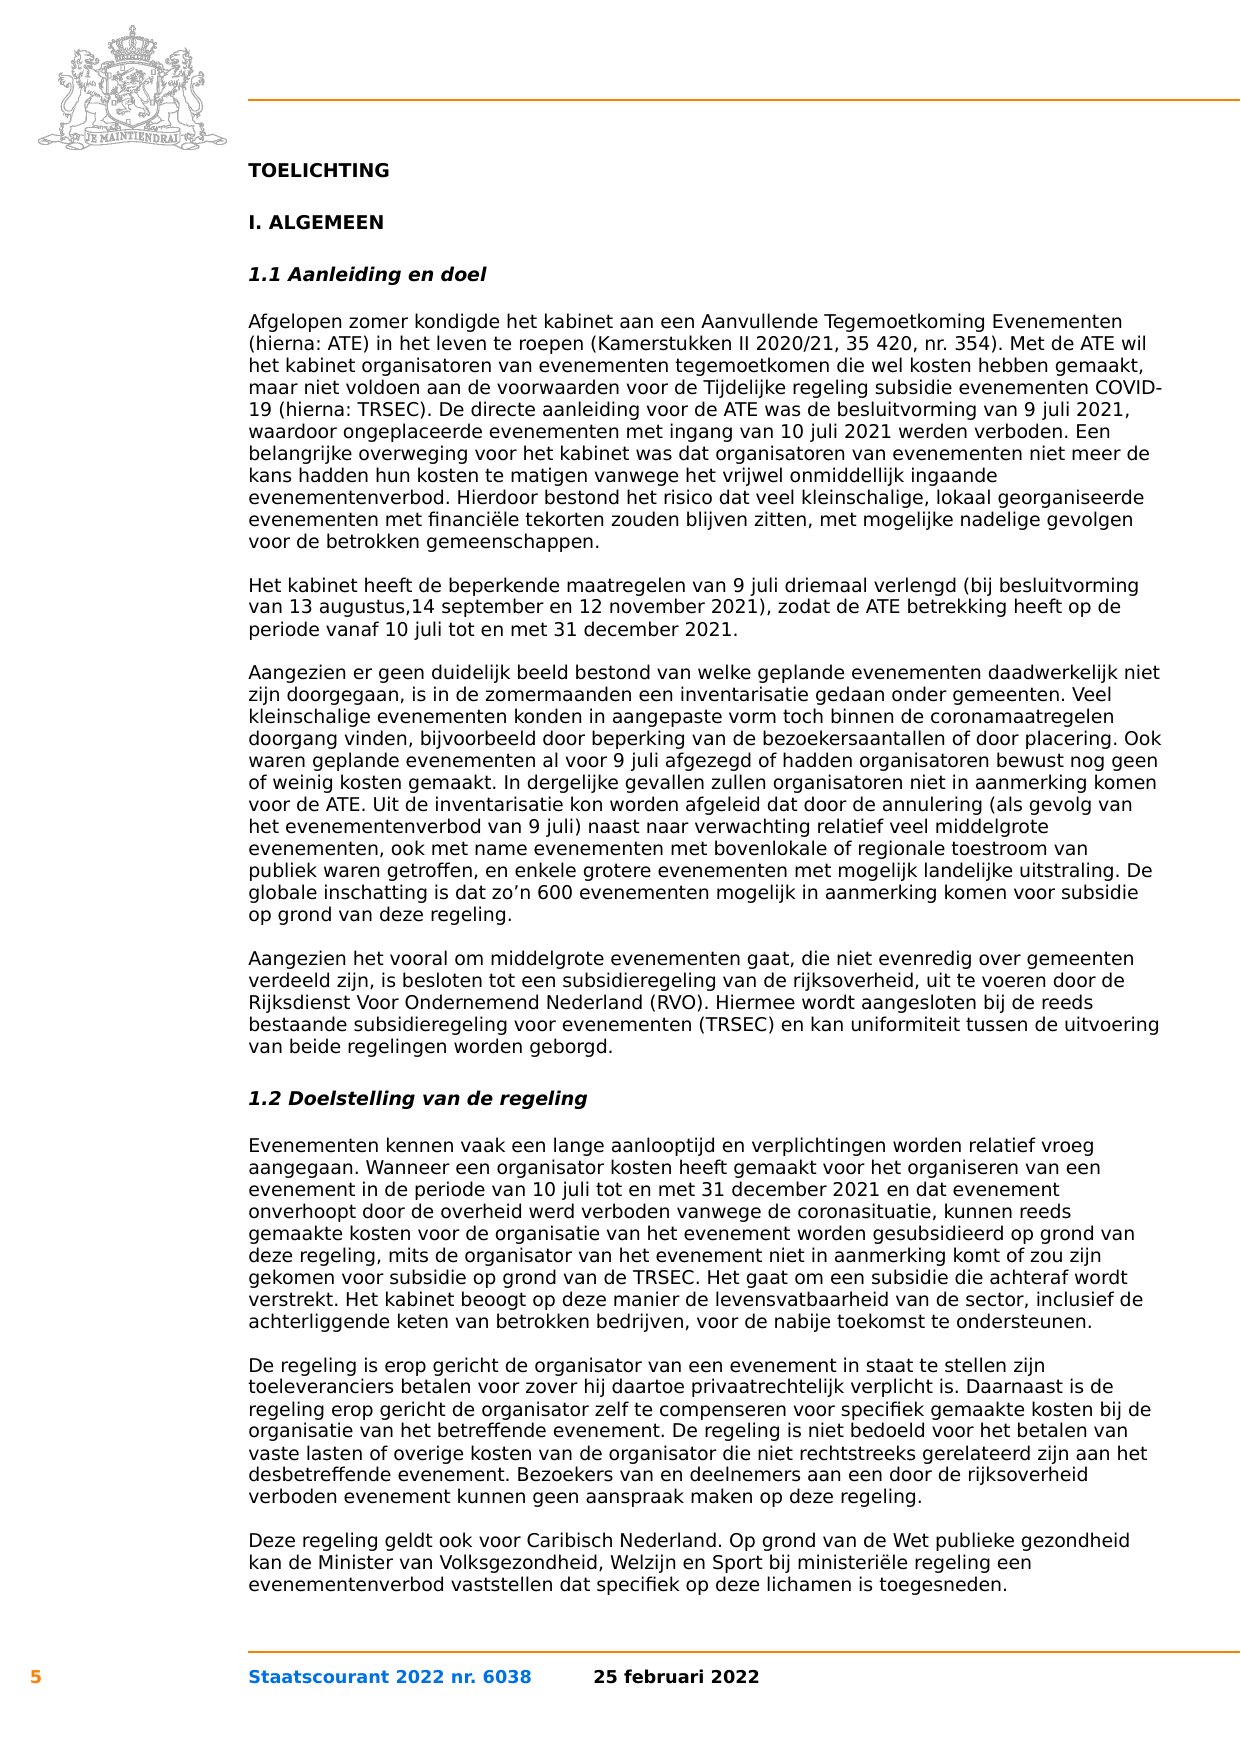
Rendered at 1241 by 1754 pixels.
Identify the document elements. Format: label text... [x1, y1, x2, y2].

subtitle 1.2 Doelstelling van de regeling [248, 1088, 1163, 1110]
text Aangezien het vooral om middelgrote evenementen gaat, die niet evenredig over gemeenten verdeeld zijn, is besloten tot een subsidieregeling van de rijksoverheid, uit te voeren door de Rijksdienst Voor Ondernemend Nederland (RVO). Hiermee wordt aangesloten bij de reeds bestaande subsidieregeling voor evenementen (TRSEC) en kan uniformiteit tussen de uitvoering van beide regelingen worden geborgd. [248, 948, 1163, 1058]
text Deze regeling geldt ook voor Caribisch Nederland. Op grond van de Wet publieke gezondheid kan de Minister van Volksgezondheid, Welzijn en Sport bij ministeriële regeling een evenementenverbod vaststellen dat specifiek op deze lichamen is toegesneden. [248, 1530, 1163, 1596]
picture [38, 25, 227, 150]
subtitle I. ALGEMEEN [248, 212, 1163, 234]
subtitle 1.1 Aanleiding en doel [248, 264, 1163, 286]
text Evenementen kennen vaak een lange aanlooptijd en verplichtingen worden relatief vroeg aangegaan. Wanneer een organisator kosten heeft gemaakt voor het organiseren van een evenement in de periode van 10 juli tot en met 31 december 2021 en dat evenement onverhoopt door de overheid werd verboden vanwege de coronasituatie, kunnen reeds gemaakte kosten voor de organisatie van het evenement worden gesubsidieerd op grond van deze regeling, mits de organisator van het evenement niet in aanmerking komt of zou zijn gekomen voor subsidie op grond van de TRSEC. Het gaat om een subsidie die achteraf wordt verstrekt. Het kabinet beoogt op deze manier de levensvatbaarheid van de sector, inclusief de achterliggende keten van betrokken bedrijven, voor de nabije toekomst te ondersteunen. [248, 1135, 1163, 1333]
subtitle TOELICHTING [248, 160, 1163, 182]
text Aangezien er geen duidelijk beeld bestond van welke geplande evenementen daadwerkelijk niet zijn doorgegaan, is in de zomermaanden een inventarisatie gedaan onder gemeenten. Veel kleinschalige evenementen konden in aangepaste vorm toch binnen de coronamaatregelen doorgang vinden, bijvoorbeeld door beperking van de bezoekersaantallen of door placering. Ook waren geplande evenementen al voor 9 juli afgezegd of hadden organisatoren bewust nog geen of weinig kosten gemaakt. In dergelijke gevallen zullen organisatoren niet in aanmerking komen voor de ATE. Uit de inventarisatie kon worden afgeleid dat door de annulering (als gevolg van het evenementenverbod van 9 juli) naast naar verwachting relatief veel middelgrote evenementen, ook met name evenementen met bovenlokale of regionale toestroom van publiek waren getroffen, en enkele grotere evenementen met mogelijk landelijke uitstraling. De globale inschatting is dat zo’n 600 evenementen mogelijk in aanmerking komen voor subsidie op grond van deze regeling. [248, 662, 1163, 926]
text Het kabinet heeft de beperkende maatregelen van 9 juli driemaal verlengd (bij besluitvorming van 13 augustus,14 september en 12 november 2021), zodat de ATE betrekking heeft op de periode vanaf 10 juli tot en met 31 december 2021. [248, 574, 1163, 640]
text Afgelopen zomer kondigde het kabinet aan een Aanvullende Tegemoetkoming Evenementen (hierna: ATE) in het leven te roepen (Kamerstukken II 2020/21, 35 420, nr. 354). Met de ATE wil het kabinet organisatoren van evenementen tegemoetkomen die wel kosten hebben gemaakt, maar niet voldoen aan de voorwaarden voor de Tijdelijke regeling subsidie evenementen COVID-19 (hierna: TRSEC). De directe aanleiding voor de ATE was de besluitvorming van 9 juli 2021, waardoor ongeplaceerde evenementen met ingang van 10 juli 2021 werden verboden. Een belangrijke overweging voor het kabinet was dat organisatoren van evenementen niet meer de kans hadden hun kosten te matigen vanwege het vrijwel onmiddellijk ingaande evenementenverbod. Hierdoor bestond het risico dat veel kleinschalige, lokaal georganiseerde evenementen met financiële tekorten zouden blijven zitten, met mogelijke nadelige gevolgen voor de betrokken gemeenschappen. [248, 311, 1163, 553]
text De regeling is erop gericht de organisator van een evenement in staat te stellen zijn toeleveranciers betalen voor zover hij daartoe privaatrechtelijk verplicht is. Daarnaast is de regeling erop gericht de organisator zelf te compenseren voor specifiek gemaakte kosten bij de organisatie van het betreffende evenement. De regeling is niet bedoeld voor het betalen van vaste lasten of overige kosten van de organisator die niet rechtstreeks gerelateerd zijn aan het desbetreffende evenement. Bezoekers van en deelnemers aan een door de rijksoverheid verboden evenement kunnen geen aanspraak maken op deze regeling. [248, 1354, 1163, 1508]
